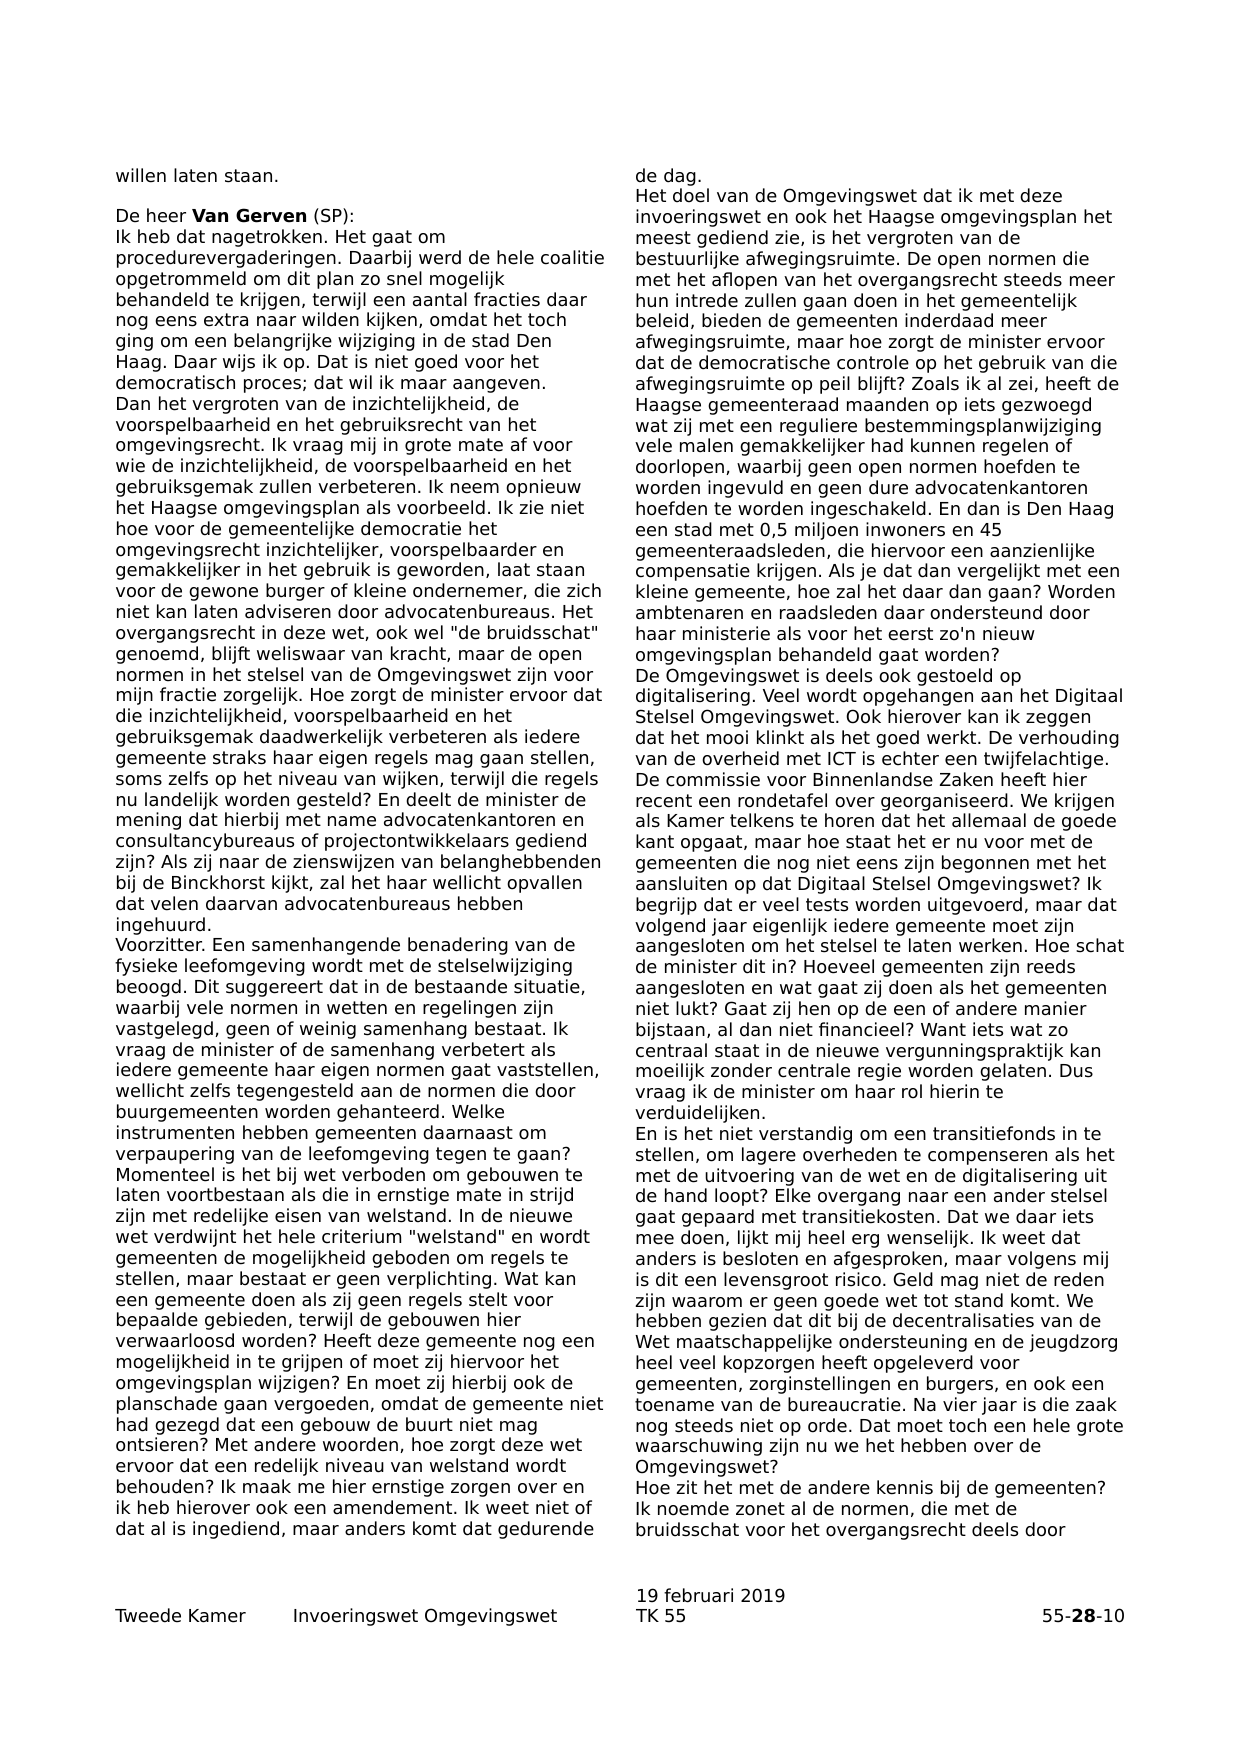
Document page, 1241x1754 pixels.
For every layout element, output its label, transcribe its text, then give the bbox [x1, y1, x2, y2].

text En is het niet verstandig om een transitiefonds in te stellen, om lagere overheden te compenseren als het met de uitvoering van de wet en de digitalisering uit de hand loopt? Elke overgang naar een ander stelsel gaat gepaard met transitiekosten. Dat we daar iets mee doen, lijkt mij heel erg wenselijk. Ik weet dat anders is besloten en afgesproken, maar volgens mij is dit een levensgroot risico. Geld mag niet de reden zijn waarom er geen goede wet tot stand komt. We hebben gezien dat dit bij de decentralisaties van de Wet maatschappelijke ondersteuning en de jeugdzorg heel veel kopzorgen heeft opgeleverd voor gemeenten, zorginstellingen en burgers, en ook een toename van de bureaucratie. Na vier jaar is die zaak nog steeds niet op orde. Dat moet toch een hele grote waarschuwing zijn nu we het hebben over de Omgevingswet? [635, 1124, 1125, 1478]
text De Omgevingswet is deels ook gestoeld op digitalisering. Veel wordt opgehangen aan het Digitaal Stelsel Omgevingswet. Ook hierover kan ik zeggen dat het mooi klinkt als het goed werkt. De verhouding van de overheid met ICT is echter een twijfelachtige. De commissie voor Binnenlandse Zaken heeft hier recent een rondetafel over georganiseerd. We krijgen als Kamer telkens te horen dat het allemaal de goede kant opgaat, maar hoe staat het er nu voor met de gemeenten die nog niet eens zijn begonnen met het aansluiten op dat Digitaal Stelsel Omgevingswet? Ik begrijp dat er veel tests worden uitgevoerd, maar dat volgend jaar eigenlijk iedere gemeente moet zijn aangesloten om het stelsel te laten werken. Hoe schat de minister dit in? Hoeveel gemeenten zijn reeds aangesloten en wat gaat zij doen als het gemeenten niet lukt? Gaat zij hen op de een of andere manier bijstaan, al dan niet financieel? Want iets wat zo centraal staat in de nieuwe vergunningspraktijk kan moeilijk zonder centrale regie worden gelaten. Dus vraag ik de minister om haar rol hierin te verduidelijken. [635, 665, 1125, 1124]
text Het doel van de Omgevingswet dat ik met deze invoeringswet en ook het Haagse omgevingsplan het meest gediend zie, is het vergroten van de bestuurlijke afwegingsruimte. De open normen die met het aflopen van het overgangsrecht steeds meer hun intrede zullen gaan doen in het gemeentelijk beleid, bieden de gemeenten inderdaad meer afwegingsruimte, maar hoe zorgt de minister ervoor dat de democratische controle op het gebruik van die afwegingsruimte op peil blijft? Zoals ik al zei, heeft de Haagse gemeenteraad maanden op iets gezwoegd wat zij met een reguliere bestemmingsplanwijziging vele malen gemakkelijker had kunnen regelen of doorlopen, waarbij geen open normen hoefden te worden ingevuld en geen dure advocatenkantoren hoefden te worden ingeschakeld. En dan is Den Haag een stad met 0,5 miljoen inwoners en 45 gemeenteraadsleden, die hiervoor een aanzienlijke compensatie krijgen. Als je dat dan vergelijkt met een kleine gemeente, hoe zal het daar dan gaan? Worden ambtenaren en raadsleden daar ondersteund door haar ministerie als voor het eerst zo'n nieuw omgevingsplan behandeld gaat worden? [635, 186, 1125, 665]
text de dag. [635, 165, 1125, 186]
text Hoe zit het met de andere kennis bij de gemeenten? Ik noemde zonet al de normen, die met de bruidsschat voor het overgangsrecht deels door [635, 1478, 1125, 1540]
text Ik heb dat nagetrokken. Het gaat om procedurevergaderingen. Daarbij werd de hele coalitie opgetrommeld om dit plan zo snel mogelijk behandeld te krijgen, terwijl een aantal fracties daar nog eens extra naar wilden kijken, omdat het toch ging om een belangrijke wijziging in de stad Den Haag. Daar wijs ik op. Dat is niet goed voor het democratisch proces; dat wil ik maar aangeven. [115, 227, 605, 393]
text Dan het vergroten van de inzichtelijkheid, de voorspelbaarheid en het gebruiksrecht van het omgevingsrecht. Ik vraag mij in grote mate af voor wie de inzichtelijkheid, de voorspelbaarheid en het gebruiksgemak zullen verbeteren. Ik neem opnieuw het Haagse omgevingsplan als voorbeeld. Ik zie niet hoe voor de gemeentelijke democratie het omgevingsrecht inzichtelijker, voorspelbaarder en gemakkelijker in het gebruik is geworden, laat staan voor de gewone burger of kleine ondernemer, die zich niet kan laten adviseren door advocatenbureaus. Het overgangsrecht in deze wet, ook wel "de bruidsschat" genoemd, blijft weliswaar van kracht, maar de open normen in het stelsel van de Omgevingswet zijn voor mijn fractie zorgelijk. Hoe zorgt de minister ervoor dat die inzichtelijkheid, voorspelbaarheid en het gebruiksgemak daadwerkelijk verbeteren als iedere gemeente straks haar eigen regels mag gaan stellen, soms zelfs op het niveau van wijken, terwijl die regels nu landelijk worden gesteld? En deelt de minister de mening dat hierbij met name advocatenkantoren en consultancybureaus of projectontwikkelaars gediend zijn? Als zij naar de zienswijzen van belanghebbenden bij de Binckhorst kijkt, zal het haar wellicht opvallen dat velen daarvan advocatenbureaus hebben ingehuurd. [115, 393, 605, 935]
text willen laten staan. [115, 165, 605, 186]
text Voorzitter. Een samenhangende benadering van de fysieke leefomgeving wordt met de stelselwijziging beoogd. Dit suggereert dat in de bestaande situatie, waarbij vele normen in wetten en regelingen zijn vastgelegd, geen of weinig samenhang bestaat. Ik vraag de minister of de samenhang verbetert als iedere gemeente haar eigen normen gaat vaststellen, wellicht zelfs tegengesteld aan de normen die door buurgemeenten worden gehanteerd. Welke instrumenten hebben gemeenten daarnaast om verpaupering van de leefomgeving tegen te gaan? Momenteel is het bij wet verboden om gebouwen te laten voortbestaan als die in ernstige mate in strijd zijn met redelijke eisen van welstand. In de nieuwe wet verdwijnt het hele criterium "welstand" en wordt gemeenten de mogelijkheid geboden om regels te stellen, maar bestaat er geen verplichting. Wat kan een gemeente doen als zij geen regels stelt voor bepaalde gebieden, terwijl de gebouwen hier verwaarloosd worden? Heeft deze gemeente nog een mogelijkheid in te grijpen of moet zij hiervoor het omgevingsplan wijzigen? En moet zij hierbij ook de planschade gaan vergoeden, omdat de gemeente niet had gezegd dat een gebouw de buurt niet mag ontsieren? Met andere woorden, hoe zorgt deze wet ervoor dat een redelijk niveau van welstand wordt behouden? Ik maak me hier ernstige zorgen over en ik heb hierover ook een amendement. Ik weet niet of dat al is ingediend, maar anders komt dat gedurende [115, 935, 605, 1539]
text De heer Van Gerven (SP): [115, 206, 605, 227]
